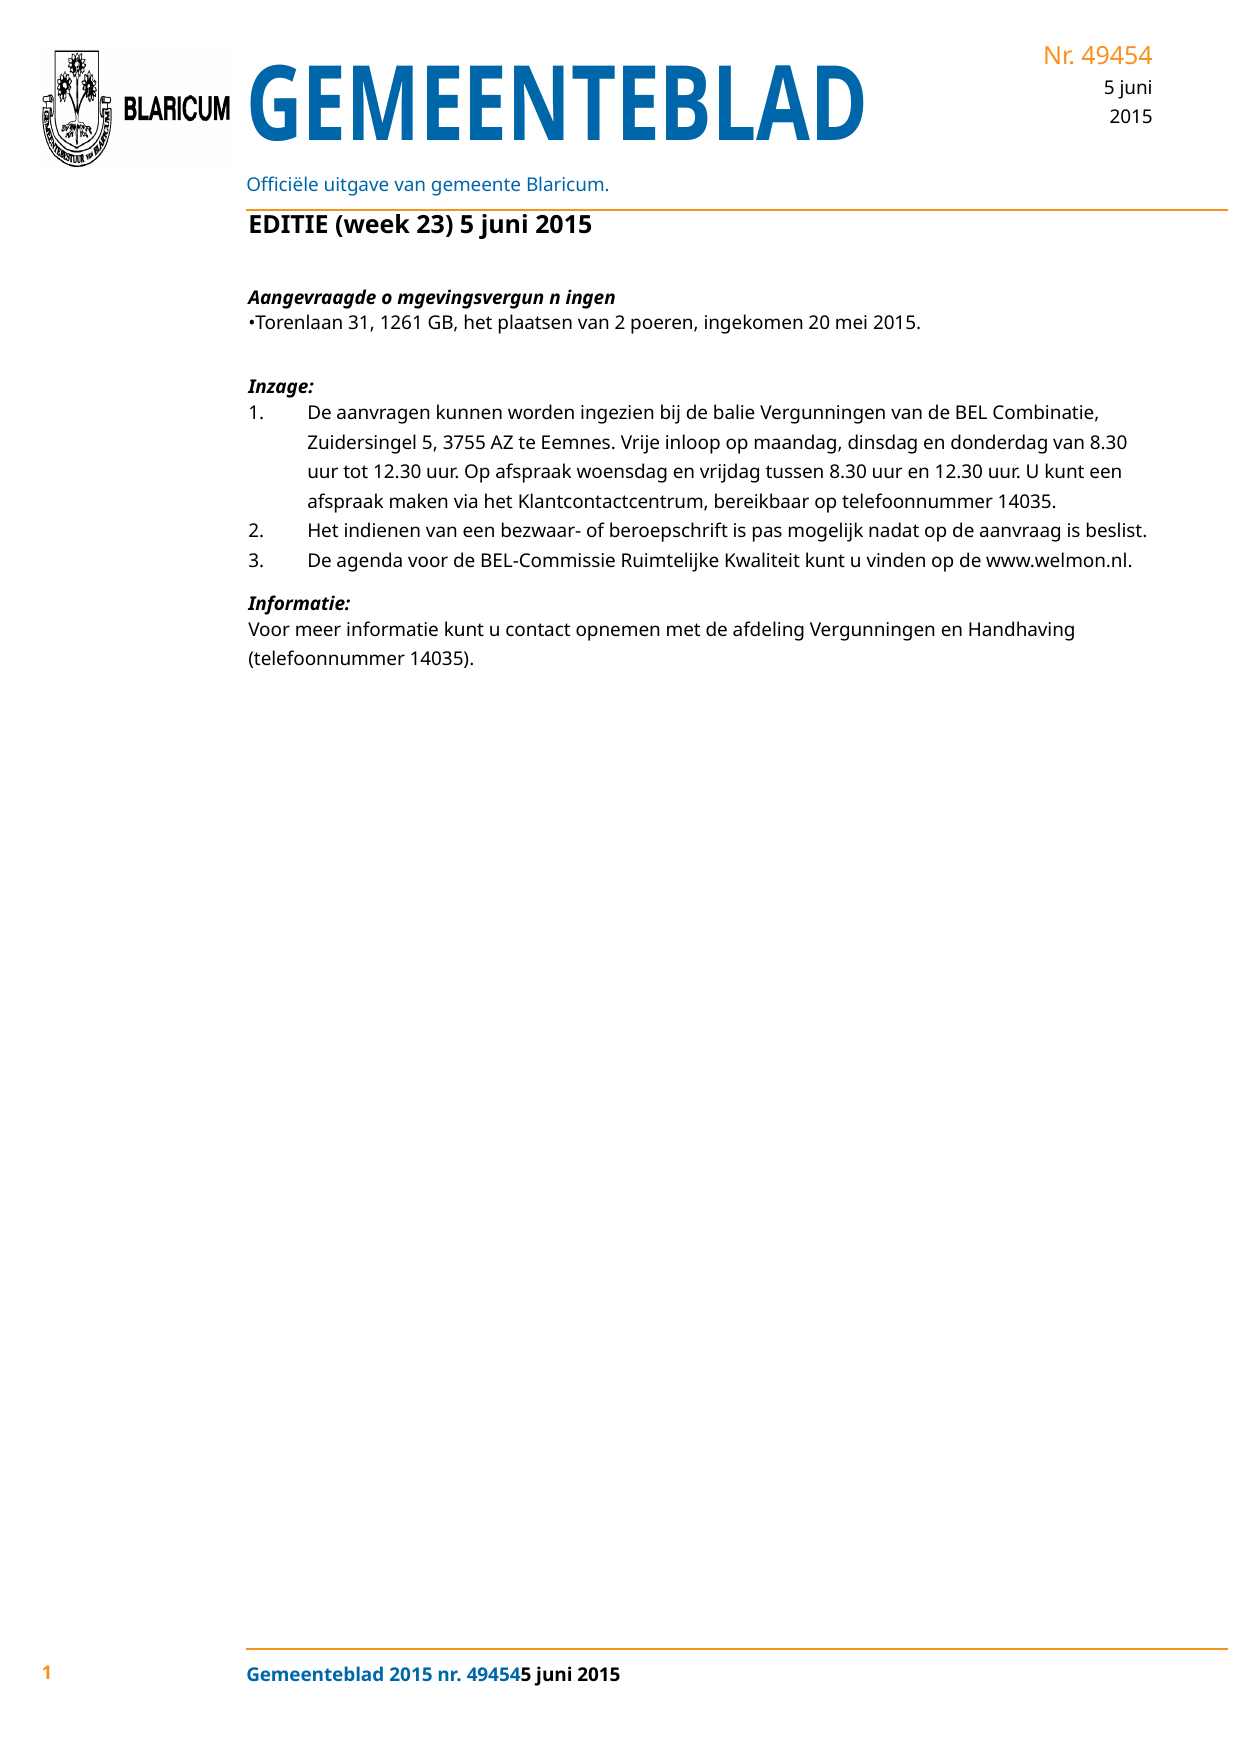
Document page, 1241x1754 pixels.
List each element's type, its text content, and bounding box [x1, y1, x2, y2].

text •Torenlaan 31, 1261 GB, het plaatsen van 2 poeren, ingekomen 20 mei 2015. [248, 309, 1152, 335]
list De agenda voor de BEL-Commissie Ruimtelijke Kwaliteit kunt u vinden op de www.welmon.nl. [248, 547, 1152, 573]
text Informatie: [248, 590, 1152, 616]
text Aangevraagde o mgevingsvergun n ingen [248, 284, 1152, 309]
picture [41, 47, 231, 172]
list Het indienen van een bezwaar- of beroepschrift is pas mogelijk nadat op de aanvraag is beslist. [248, 518, 1152, 543]
text Inzage: [248, 373, 1152, 399]
text Voor meer informatie kunt u contact opnemen met de afdeling Vergunningen en Handhaving (telefoonnummer 14035). [248, 616, 1152, 671]
list De aanvragen kunnen worden ingezien bij de balie Vergunningen van de BEL Combinatie, Zuidersingel 5, 3755 AZ te Eemnes. Vrije inloop op maandag, dinsdag en donderdag van 8.30 uur tot 12.30 uur. Op afspraak woensdag en vrijdag tussen 8.30 uur en 12.30 uur. U kunt een afspraak maken via het Klantcontactcentrum, bereikbaar op telefoonnummer 14035. [248, 399, 1152, 514]
text EDITIE (week 23) 5 juni 2015 [248, 211, 1152, 241]
